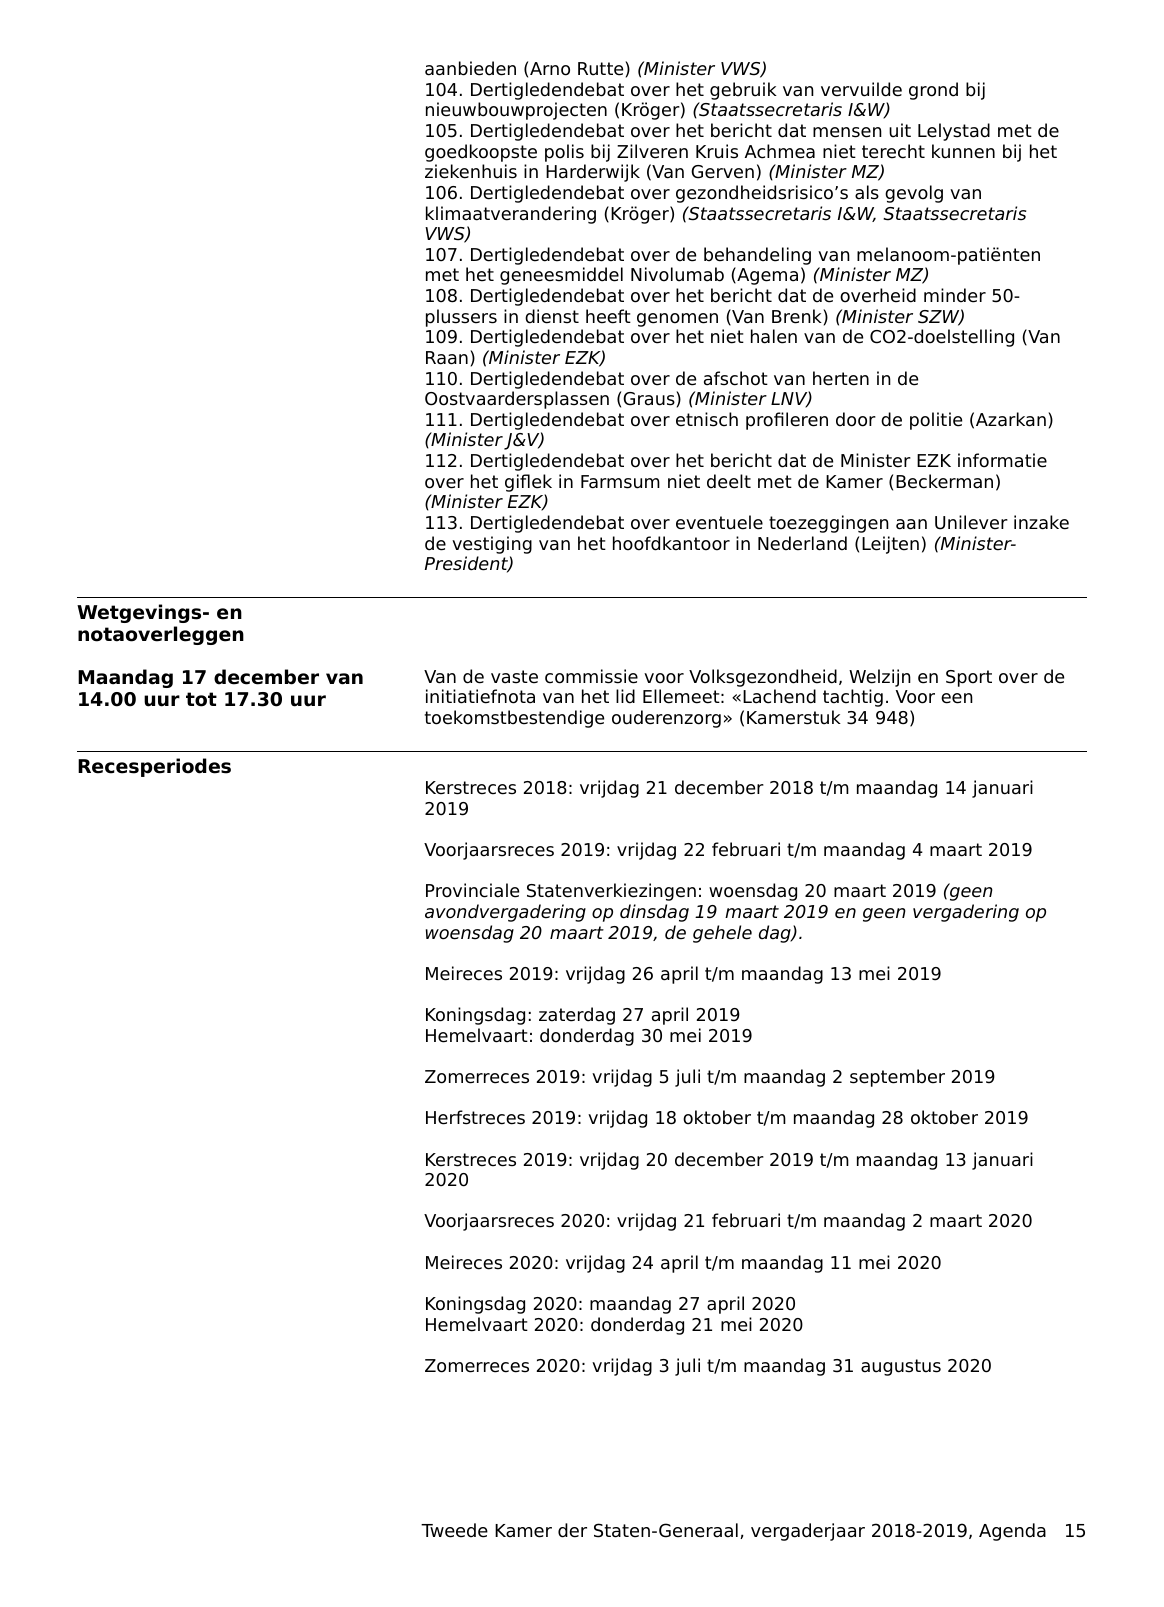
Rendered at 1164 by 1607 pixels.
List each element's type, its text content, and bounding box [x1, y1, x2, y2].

table_cell [401, 985, 418, 1005]
table_cell [401, 1067, 418, 1088]
table_cell 105. Dertigledendebat over het bericht dat mensen uit Lelystad met de goedkoopste polis bij Zilveren Kruis Achmea niet terecht kunnen bij het ziekenhuis in Harderwijk (Van Gerven) (Minister MZ) [418, 121, 1087, 183]
table_cell Voorjaarsreces 2020: vrijdag 21 februari t/m maandag 2 maart 2020 [418, 1211, 1087, 1232]
table_cell [401, 183, 418, 245]
table_cell [77, 1108, 401, 1129]
table_cell [77, 451, 401, 513]
table_cell [77, 121, 401, 183]
table_cell [401, 327, 418, 368]
table_cell 108. Dertigledendebat over het bericht dat de overheid minder 50-plussers in dienst heeft genomen (Van Brenk) (Minister SZW) [418, 286, 1087, 327]
table_cell [77, 985, 401, 1005]
table_cell Herfstreces 2019: vrijdag 18 oktober t/m maandag 28 oktober 2019 [418, 1108, 1087, 1129]
table_cell [401, 1026, 418, 1046]
table_cell [401, 1150, 418, 1191]
table_cell [77, 1273, 401, 1294]
table_cell [77, 1191, 401, 1211]
table_cell 104. Dertigledendebat over het gebruik van vervuilde grond bij nieuwbouwprojecten (Kröger) (Staatssecretaris I&W) [418, 80, 1087, 121]
table_cell [77, 59, 401, 80]
table_cell [77, 1315, 401, 1335]
table_cell [401, 1356, 418, 1376]
table_cell 107. Dertigledendebat over de behandeling van melanoom-patiënten met het geneesmiddel Nivolumab (Agema) (Minister MZ) [418, 245, 1087, 286]
table_cell [401, 964, 418, 984]
table_cell [77, 861, 401, 881]
table_cell [401, 451, 418, 513]
table_cell [418, 1273, 1087, 1294]
table_cell [77, 410, 401, 451]
table_cell [418, 861, 1087, 881]
table_cell [77, 1253, 401, 1273]
table_cell [401, 1005, 418, 1026]
table_cell [401, 881, 418, 943]
table_cell [401, 646, 418, 667]
table_cell [77, 778, 401, 819]
table_cell [77, 1232, 401, 1253]
table_cell [77, 964, 401, 984]
table_cell 106. Dertigledendebat over gezondheidsrisico’s als gevolg van klimaatverandering (Kröger) (Staatssecretaris I&W, Staatssecretaris VWS) [418, 183, 1087, 245]
table_cell Voorjaarsreces 2019: vrijdag 22 februari t/m maandag 4 maart 2019 [418, 840, 1087, 861]
table_cell [401, 513, 418, 575]
table_cell [401, 1191, 418, 1211]
table_cell [401, 667, 418, 729]
table_cell [77, 327, 401, 368]
table_cell [418, 820, 1087, 840]
table_cell [77, 1150, 401, 1191]
table_cell [77, 369, 401, 410]
table_cell [401, 245, 418, 286]
table_cell [401, 1108, 418, 1129]
table_cell [77, 943, 401, 964]
table_cell [77, 1129, 401, 1149]
table_cell [401, 80, 418, 121]
table_cell [418, 646, 1087, 667]
table_cell aanbieden (Arno Rutte) (Minister VWS) [418, 59, 1087, 80]
table_cell [77, 820, 401, 840]
table_cell [418, 985, 1087, 1005]
table_cell Hemelvaart: donderdag 30 mei 2019 [418, 1026, 1087, 1046]
table_cell [401, 1232, 418, 1253]
table_cell Hemelvaart 2020: donderdag 21 mei 2020 [418, 1315, 1087, 1335]
table_cell [401, 121, 418, 183]
table_cell Meireces 2019: vrijdag 26 april t/m maandag 13 mei 2019 [418, 964, 1087, 984]
table_cell [77, 840, 401, 861]
table_cell Kerstreces 2019: vrijdag 20 december 2019 t/m maandag 13 januari 2020 [418, 1150, 1087, 1191]
table_cell [77, 881, 401, 943]
table_cell 111. Dertigledendebat over etnisch profileren door de politie (Azarkan) (Minister J&V) [418, 410, 1087, 451]
table_cell [401, 1335, 418, 1356]
table_cell 109. Dertigledendebat over het niet halen van de CO2-doelstelling (Van Raan) (Minister EZK) [418, 327, 1087, 368]
table_cell [77, 80, 401, 121]
table_cell [77, 1005, 401, 1026]
table_header Wetgevings- en notaoverleggen [77, 598, 401, 646]
table_cell Koningsdag: zaterdag 27 april 2019 [418, 1005, 1087, 1026]
table_cell [77, 1356, 401, 1376]
table_cell [77, 286, 401, 327]
table_cell [401, 59, 418, 80]
table_cell [77, 1026, 401, 1046]
table_cell [418, 1129, 1087, 1149]
table_cell Maandag 17 december van 14.00 uur tot 17.30 uur [77, 667, 401, 729]
table_cell [401, 943, 418, 964]
table_cell [77, 183, 401, 245]
table_cell [401, 1253, 418, 1273]
table_cell [77, 1294, 401, 1314]
table_cell [401, 1315, 418, 1335]
table_cell [401, 1294, 418, 1314]
table_cell 110. Dertigledendebat over de afschot van herten in de Oostvaardersplassen (Graus) (Minister LNV) [418, 369, 1087, 410]
table_header [401, 598, 418, 646]
table_cell [401, 1046, 418, 1067]
table_cell [418, 1046, 1087, 1067]
table_cell Kerstreces 2018: vrijdag 21 december 2018 t/m maandag 14 januari 2019 [418, 778, 1087, 819]
table_cell [77, 245, 401, 286]
table_cell Koningsdag 2020: maandag 27 april 2020 [418, 1294, 1087, 1314]
table_cell [401, 778, 418, 819]
table_cell Zomerreces 2020: vrijdag 3 juli t/m maandag 31 augustus 2020 [418, 1356, 1087, 1376]
table_cell Meireces 2020: vrijdag 24 april t/m maandag 11 mei 2020 [418, 1253, 1087, 1273]
table_cell [418, 1088, 1087, 1108]
table_cell 113. Dertigledendebat over eventuele toezeggingen aan Unilever inzake de vestiging van het hoofdkantoor in Nederland (Leijten) (Minister-President) [418, 513, 1087, 575]
table_cell [77, 1046, 401, 1067]
table_cell [77, 646, 401, 667]
table_cell [401, 1088, 418, 1108]
table_header [418, 752, 1087, 778]
table_cell [401, 286, 418, 327]
table_cell [418, 1232, 1087, 1253]
table_cell [77, 1088, 401, 1108]
table_cell Provinciale Statenverkiezingen: woensdag 20 maart 2019 (geen avondvergadering op dinsdag 19 maart 2019 en geen vergadering op woensdag 20 maart 2019, de gehele dag). [418, 881, 1087, 943]
table_cell [418, 1335, 1087, 1356]
table_cell [77, 513, 401, 575]
table_cell Van de vaste commissie voor Volksgezondheid, Welzijn en Sport over de initiatiefnota van het lid Ellemeet: «Lachend tachtig. Voor een toekomstbestendige ouderenzorg» (Kamerstuk 34 948) [418, 667, 1087, 729]
table_cell [401, 820, 418, 840]
table_cell [401, 1211, 418, 1232]
table_cell [401, 861, 418, 881]
table_header [418, 598, 1087, 646]
table_cell [401, 840, 418, 861]
table_cell [401, 1129, 418, 1149]
table_cell [401, 410, 418, 451]
table_cell [77, 1067, 401, 1088]
table_cell [77, 1211, 401, 1232]
table_header Recesperiodes [77, 752, 401, 778]
table_cell 112. Dertigledendebat over het bericht dat de Minister EZK informatie over het giflek in Farmsum niet deelt met de Kamer (Beckerman) (Minister EZK) [418, 451, 1087, 513]
table_cell [418, 1191, 1087, 1211]
table_cell [77, 1335, 401, 1356]
table_cell [401, 369, 418, 410]
table_cell [418, 943, 1087, 964]
table_cell [401, 1273, 418, 1294]
table_cell Zomerreces 2019: vrijdag 5 juli t/m maandag 2 september 2019 [418, 1067, 1087, 1088]
table_header [401, 752, 418, 778]
